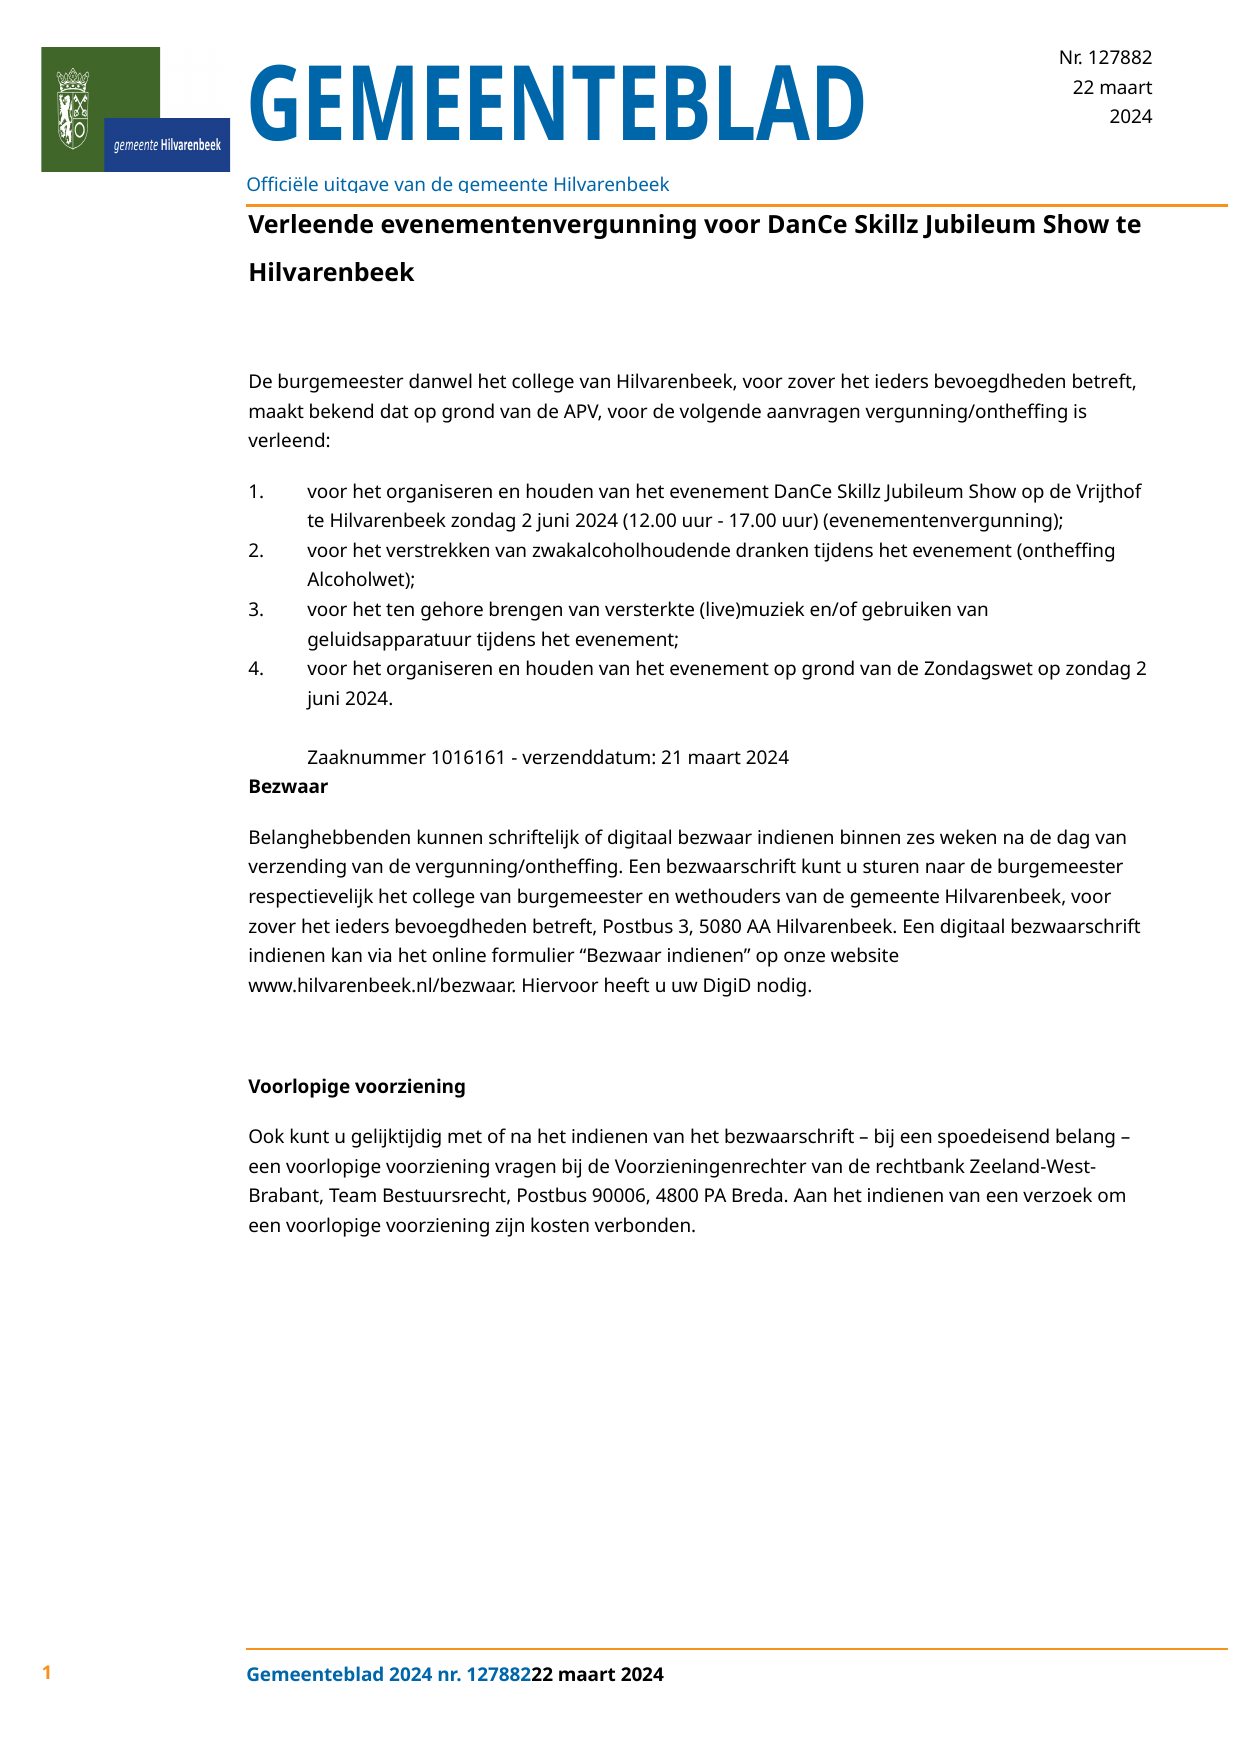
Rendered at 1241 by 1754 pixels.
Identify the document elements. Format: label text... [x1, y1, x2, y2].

text Ook kunt u gelijktijdig met of na het indienen van het bezwaarschrift – bij een spoedeisend belang – een voorlopige voorziening vragen bij de Voorzieningenrechter van de rechtbank Zeeland-West-Brabant, Team Bestuursrecht, Postbus 90006, 4800 PA Breda. Aan het indienen van een verzoek om een voorlopige voorziening zijn kosten verbonden. [248, 1123, 1152, 1238]
list voor het organiseren en houden van het evenement op grond van de Zondagswet op zondag 2 juni 2024. [248, 655, 1152, 711]
list voor het organiseren en houden van het evenement DanCe Skillz Jubileum Show op de Vrijthof te Hilvarenbeek zondag 2 juni 2024 (12.00 uur - 17.00 uur) (evenementenvergunning); [248, 478, 1152, 533]
text Bezwaar [248, 774, 1152, 799]
list voor het ten gehore brengen van versterkte (live)muziek en/of gebruiken van geluidsapparatuur tijdens het evenement; [248, 596, 1152, 652]
list voor het verstrekken van zwakalcoholhoudende dranken tijdens het evenement (ontheffing Alcoholwet); [248, 537, 1152, 592]
text Voorlopige voorziening [248, 1073, 1152, 1099]
text Belanghebbenden kunnen schriftelijk of digitaal bezwaar indienen binnen zes weken na de dag van verzending van de vergunning/ontheffing. Een bezwaarschrift kunt u sturen naar de burgemeester respectievelijk het college van burgemeester en wethouders van de gemeente Hilvarenbeek, voor zover het ieders bevoegdheden betreft, Postbus 3, 5080 AA Hilvarenbeek. Een digitaal bezwaarschrift indienen kan via het online formulier “Bezwaar indienen” op onze website www.hilvarenbeek.nl/bezwaar. Hiervoor heeft u uw DigiD nodig. [248, 824, 1152, 998]
picture [41, 47, 231, 172]
text De burgemeester danwel het college van Hilvarenbeek, voor zover het ieders bevoegdheden betreft, maakt bekend dat op grond van de APV, voor de volgende aanvragen vergunning/ontheffing is verleend: [248, 368, 1152, 453]
list Zaaknummer 1016161 - verzenddatum: 21 maart 2024 [248, 744, 1152, 770]
text Verleende evenementenvergunning voor DanCe Skillz Jubileum Show te Hilvarenbeek [248, 207, 1152, 288]
